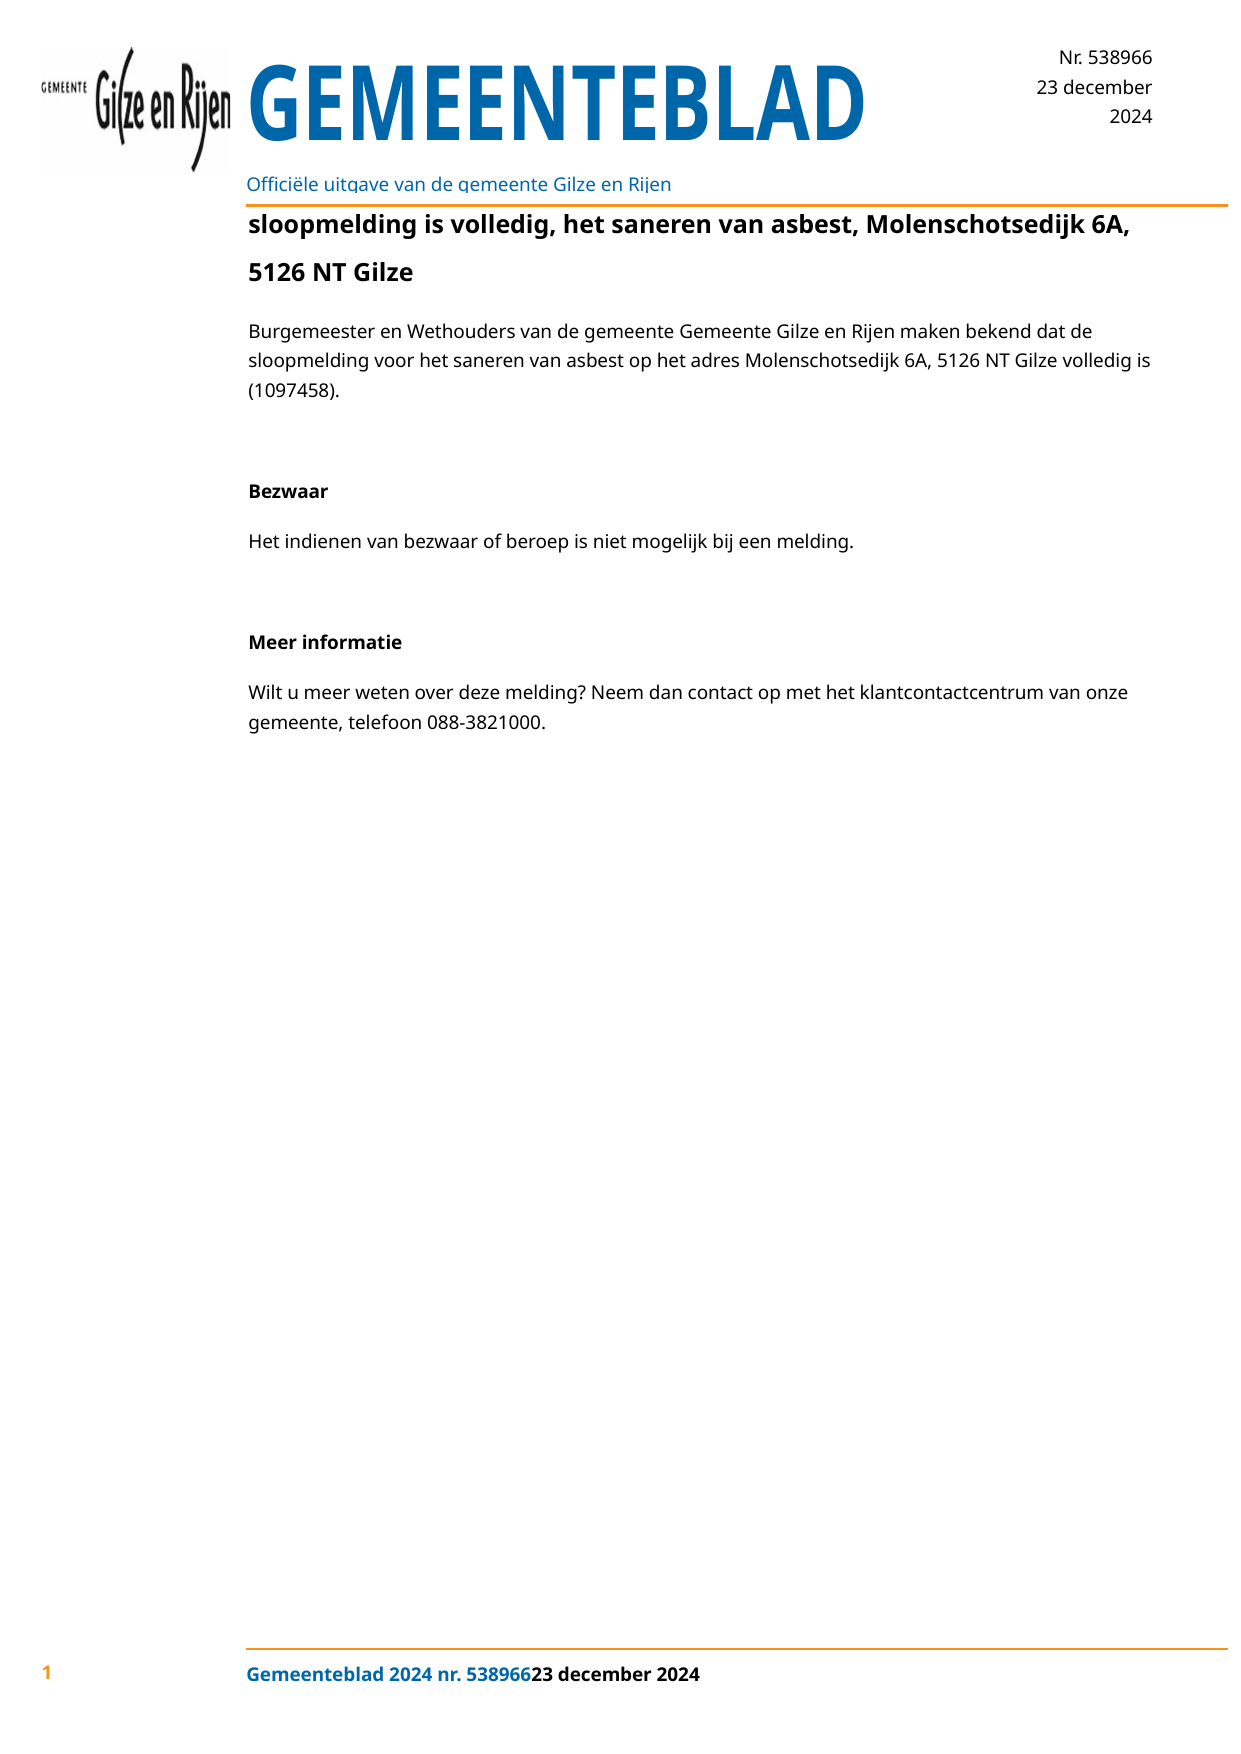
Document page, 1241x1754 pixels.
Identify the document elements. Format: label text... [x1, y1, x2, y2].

text Burgemeester en Wethouders van de gemeente Gemeente Gilze en Rijen maken bekend dat de sloopmelding voor het saneren van asbest op het adres Molenschotsedijk 6A, 5126 NT Gilze volledig is (1097458). [248, 318, 1152, 403]
text sloopmelding is volledig, het saneren van asbest, Molenschotsedijk 6A, 5126 NT Gilze [248, 207, 1152, 288]
text Wilt u meer weten over deze melding? Neem dan contact op met het klantcontactcentrum van onze gemeente, telefoon 088-3821000. [248, 679, 1152, 735]
text Bezwaar [248, 478, 1152, 504]
text Het indienen van bezwaar of beroep is niet mogelijk bij een melding. [248, 528, 1152, 554]
text Meer informatie [248, 629, 1152, 655]
picture [41, 47, 231, 172]
